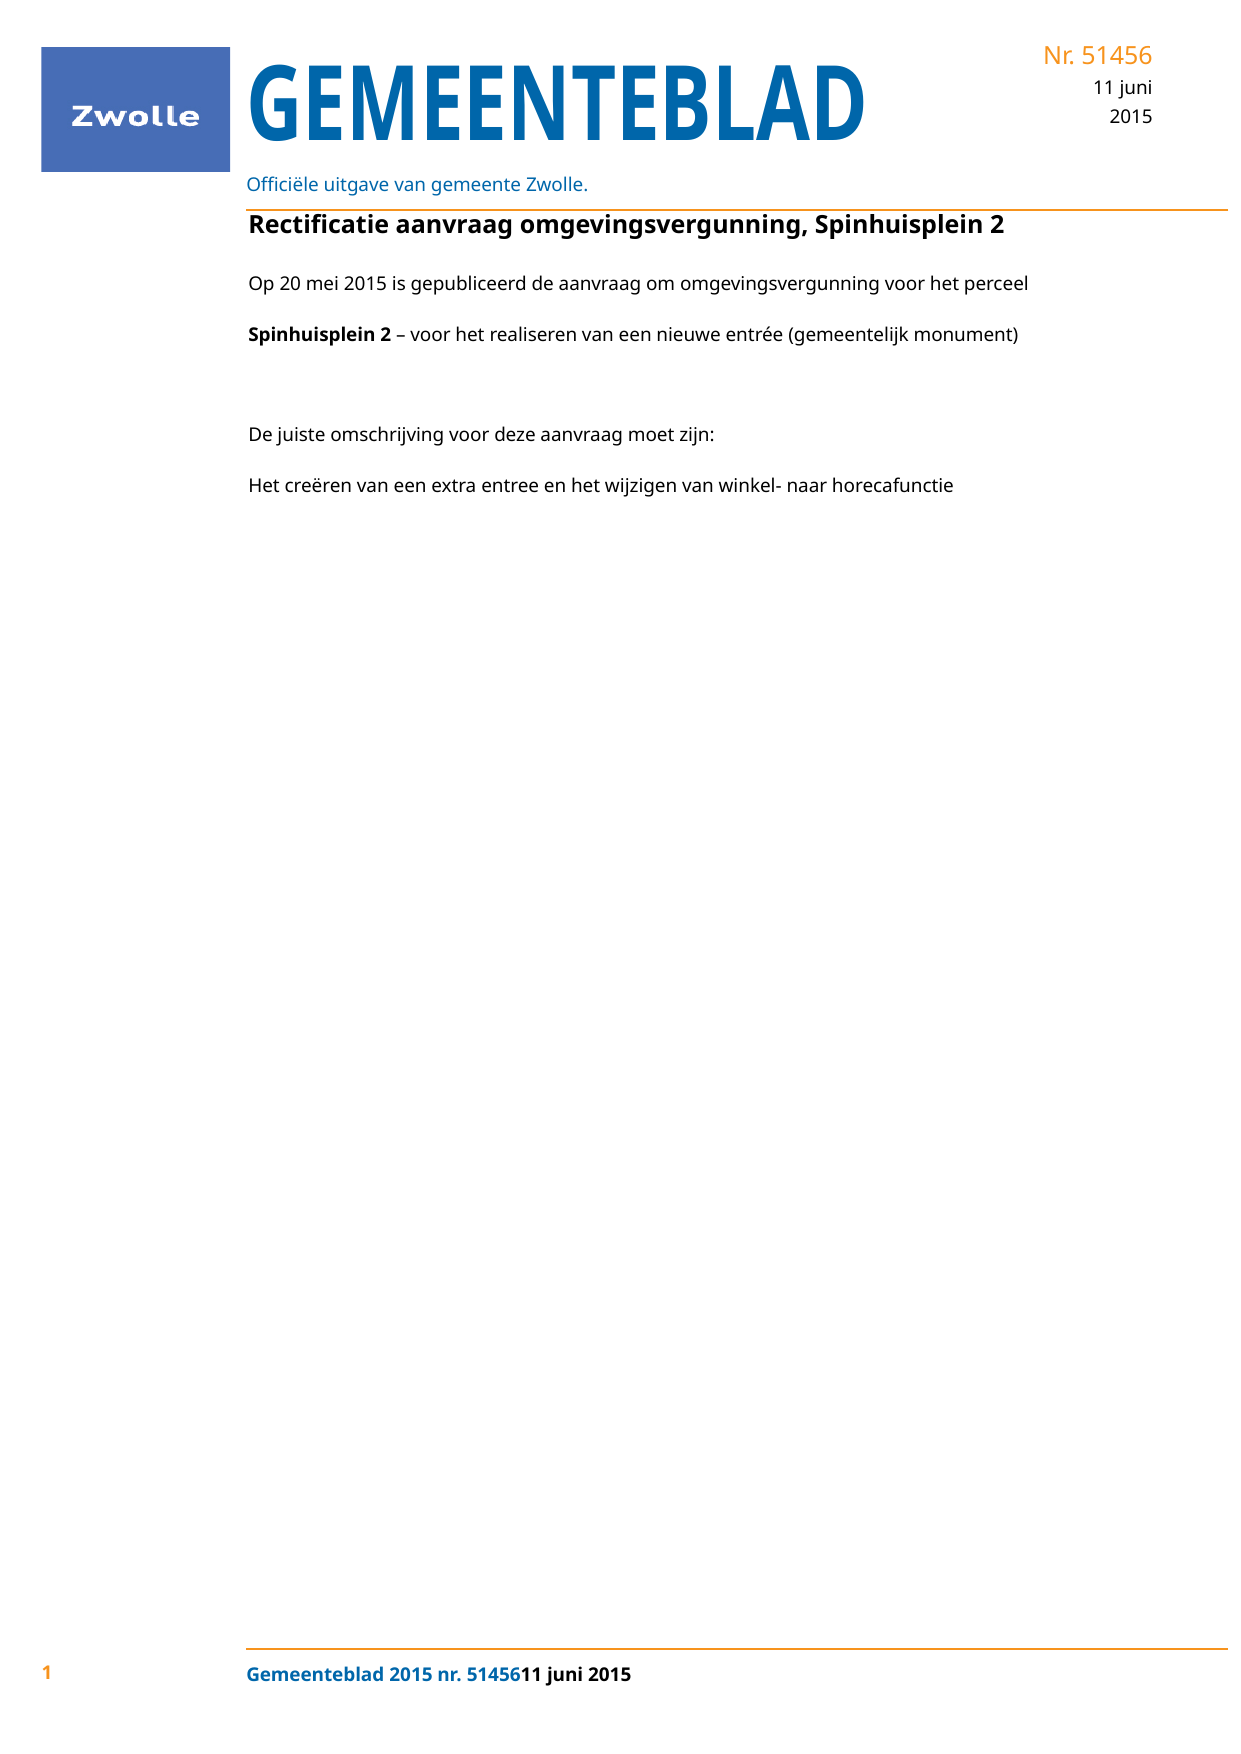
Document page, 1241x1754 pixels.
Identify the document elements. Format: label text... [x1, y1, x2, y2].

picture [41, 47, 231, 172]
text Op 20 mei 2015 is gepubliceerd de aanvraag om omgevingsvergunning voor het perceel [248, 270, 1152, 296]
text Spinhuisplein 2 – voor het realiseren van een nieuwe entrée (gemeentelijk monument) [248, 321, 1152, 346]
text De juiste omschrijving voor deze aanvraag moet zijn: [248, 422, 1152, 447]
text Het creëren van een extra entree en het wijzigen van winkel- naar horecafunctie [248, 472, 1152, 498]
text Rectificatie aanvraag omgevingsvergunning, Spinhuisplein 2 [248, 211, 1152, 241]
